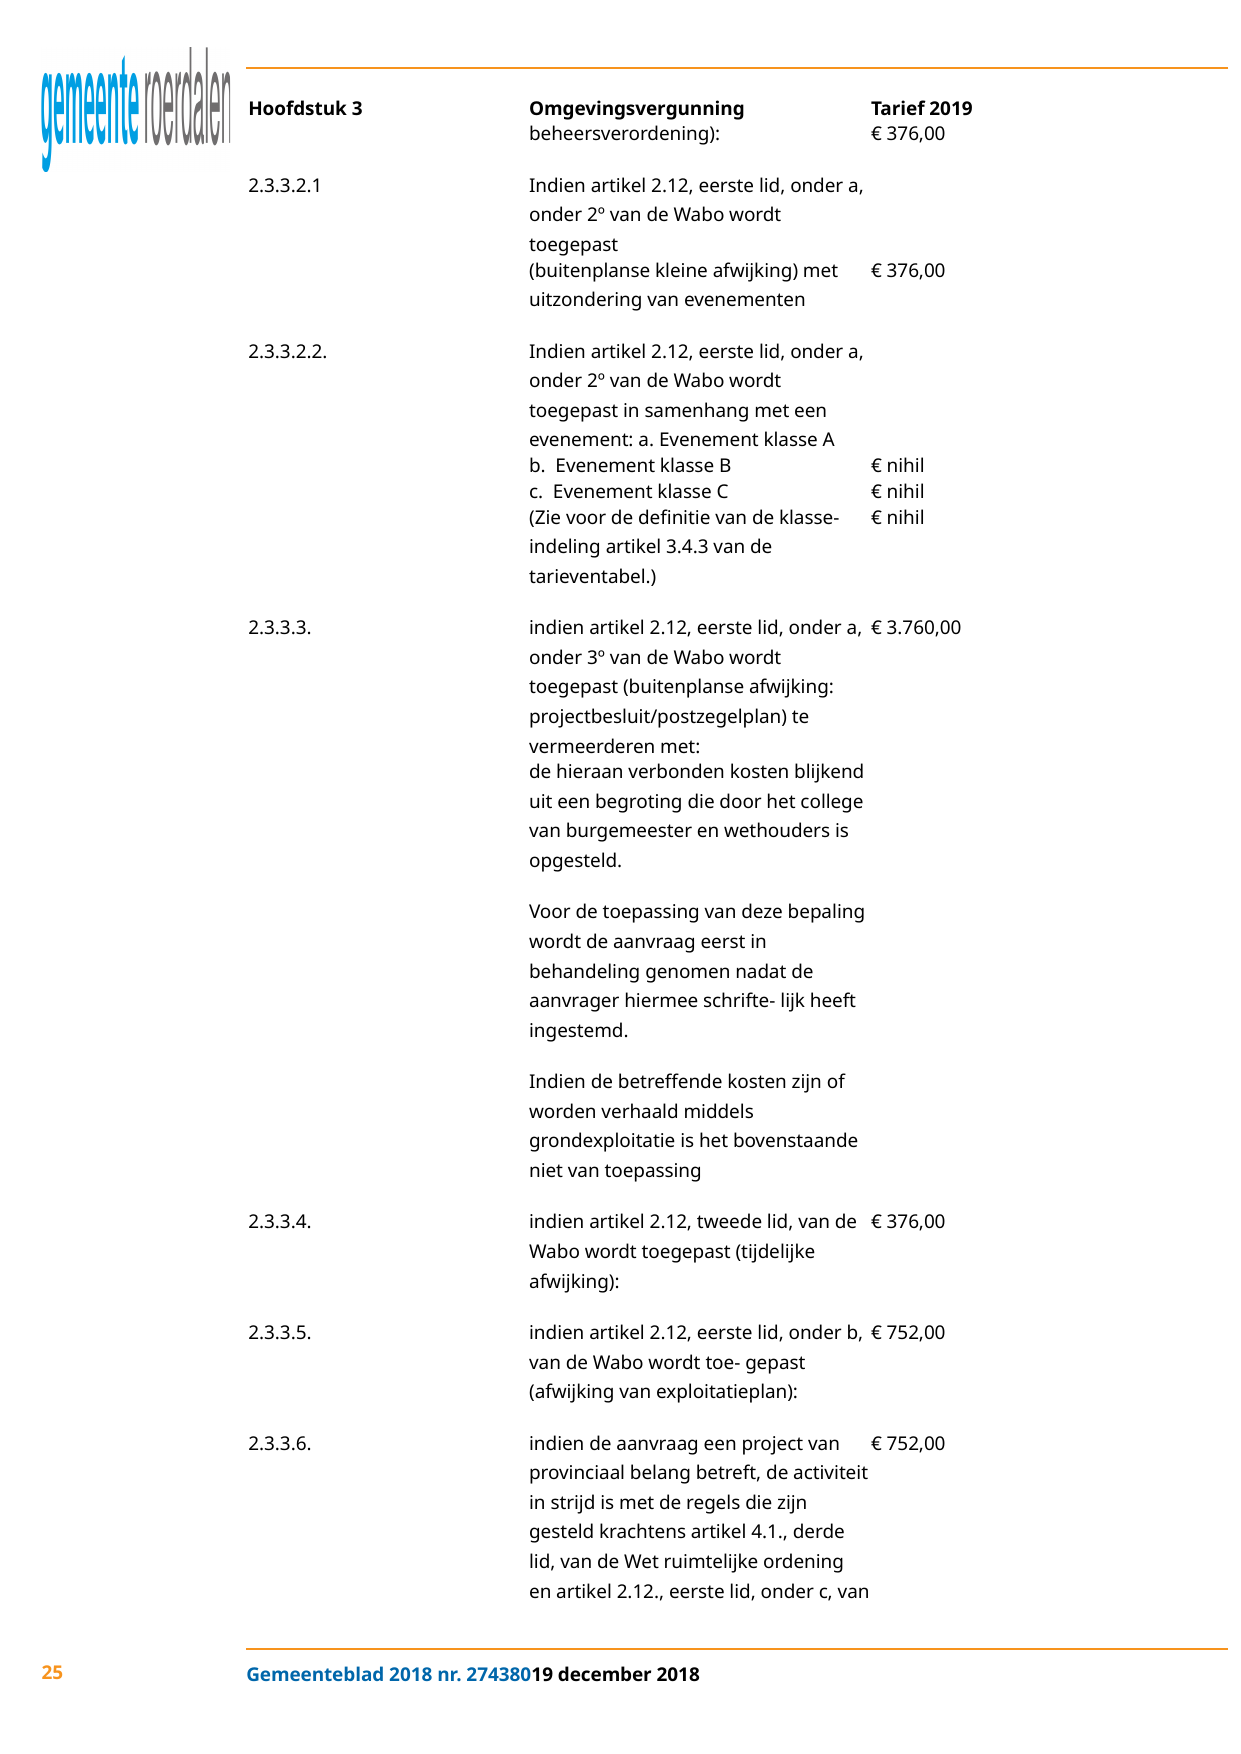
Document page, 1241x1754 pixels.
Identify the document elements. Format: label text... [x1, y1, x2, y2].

table_cell [529, 1294, 871, 1319]
table_cell [248, 1069, 529, 1183]
table_cell [871, 1043, 1152, 1068]
table_cell [248, 121, 529, 146]
table_cell [871, 873, 1152, 899]
table_cell € 752,00 [871, 1319, 1152, 1404]
table_cell [529, 589, 871, 614]
table_cell [248, 257, 529, 312]
table_cell [248, 504, 529, 589]
table_cell [529, 1043, 871, 1068]
table_cell (Zie voor de definitie van de klasse-indeling artikel 3.4.3 van de tarieventabel.) [529, 504, 871, 589]
table_cell [248, 478, 529, 504]
table_cell € nihil [871, 478, 1152, 504]
table_cell [871, 1294, 1152, 1319]
table_cell Omgevingsvergunning [529, 95, 871, 121]
table_cell beheersverordening): [529, 121, 871, 146]
table_cell 2.3.3.3. [248, 615, 529, 758]
table_cell [248, 1294, 529, 1319]
table_cell Indien artikel 2.12, eerste lid, onder a, onder 2º van de Wabo wordt toegepast [529, 172, 871, 257]
table_cell b. Evenement klasse B [529, 453, 871, 478]
table_cell [871, 338, 1152, 452]
table_cell [871, 172, 1152, 257]
table_cell € 752,00 [871, 1430, 1152, 1604]
table_cell [248, 899, 529, 1043]
table_cell [871, 1404, 1152, 1430]
table_cell € nihil [871, 453, 1152, 478]
table_cell [248, 1043, 529, 1068]
table_cell [248, 146, 529, 172]
table_cell € 376,00 [871, 1209, 1152, 1294]
table_cell c. Evenement klasse C [529, 478, 871, 504]
table_cell Indien de betreffende kosten zijn of worden verhaald middels grondexploitatie is het bovenstaande niet van toepassing [529, 1069, 871, 1183]
table_cell [248, 312, 529, 338]
table_cell 2.3.3.2.1 [248, 172, 529, 257]
picture [41, 134, 48, 172]
table_cell [871, 312, 1152, 338]
table_cell Tarief 2019 [871, 95, 1152, 121]
table_cell [871, 1069, 1152, 1183]
table_cell indien artikel 2.12, tweede lid, van de Wabo wordt toegepast (tijdelijke afwijking): [529, 1209, 871, 1294]
table_cell indien artikel 2.12, eerste lid, onder b, van de Wabo wordt toe- gepast (afwijking van exploitatieplan): [529, 1319, 871, 1404]
table_cell [529, 1183, 871, 1209]
table_cell 2.3.3.4. [248, 1209, 529, 1294]
table_cell indien artikel 2.12, eerste lid, onder a, onder 3º van de Wabo wordt toegepast (buitenplanse afwijking: projectbesluit/postzegelplan) te vermeerderen met: [529, 615, 871, 758]
table_cell indien de aanvraag een project van provinciaal belang betreft, de activiteit in strijd is met de regels die zijn gesteld krachtens artikel 4.1., derde lid, van de Wet ruimtelijke ordening en artikel 2.12., eerste lid, onder c, van [529, 1430, 871, 1604]
table_cell Indien artikel 2.12, eerste lid, onder a, onder 2º van de Wabo wordt toegepast in samenhang met een evenement: a. Evenement klasse A [529, 338, 871, 452]
table_cell [248, 1183, 529, 1209]
table_cell 2.3.3.6. [248, 1430, 529, 1604]
picture [41, 47, 231, 172]
table_cell € 376,00 [871, 121, 1152, 146]
table_cell [529, 312, 871, 338]
table_cell [871, 759, 1152, 873]
table_cell [529, 1404, 871, 1430]
table_cell [529, 146, 871, 172]
table_cell 2.3.3.5. [248, 1319, 529, 1404]
table_cell € 376,00 [871, 257, 1152, 312]
table_cell [248, 873, 529, 899]
table_cell Voor de toepassing van deze bepaling wordt de aanvraag eerst in behandeling genomen nadat de aanvrager hiermee schrifte- lijk heeft ingestemd. [529, 899, 871, 1043]
table_cell € 3.760,00 [871, 615, 1152, 758]
table_cell Hoofdstuk 3 [248, 95, 529, 121]
table_cell [871, 146, 1152, 172]
table_cell [248, 453, 529, 478]
table_cell [248, 589, 529, 614]
table_cell [248, 759, 529, 873]
table_cell [871, 1183, 1152, 1209]
table_cell de hieraan verbonden kosten blijkend uit een begroting die door het college van burgemeester en wethouders is opgesteld. [529, 759, 871, 873]
table_cell [529, 873, 871, 899]
table_cell [248, 1404, 529, 1430]
table_cell (buitenplanse kleine afwijking) met uitzondering van evenementen [529, 257, 871, 312]
table_cell 2.3.3.2.2. [248, 338, 529, 452]
table_cell € nihil [871, 504, 1152, 589]
table_cell [871, 589, 1152, 614]
table_cell [871, 899, 1152, 1043]
